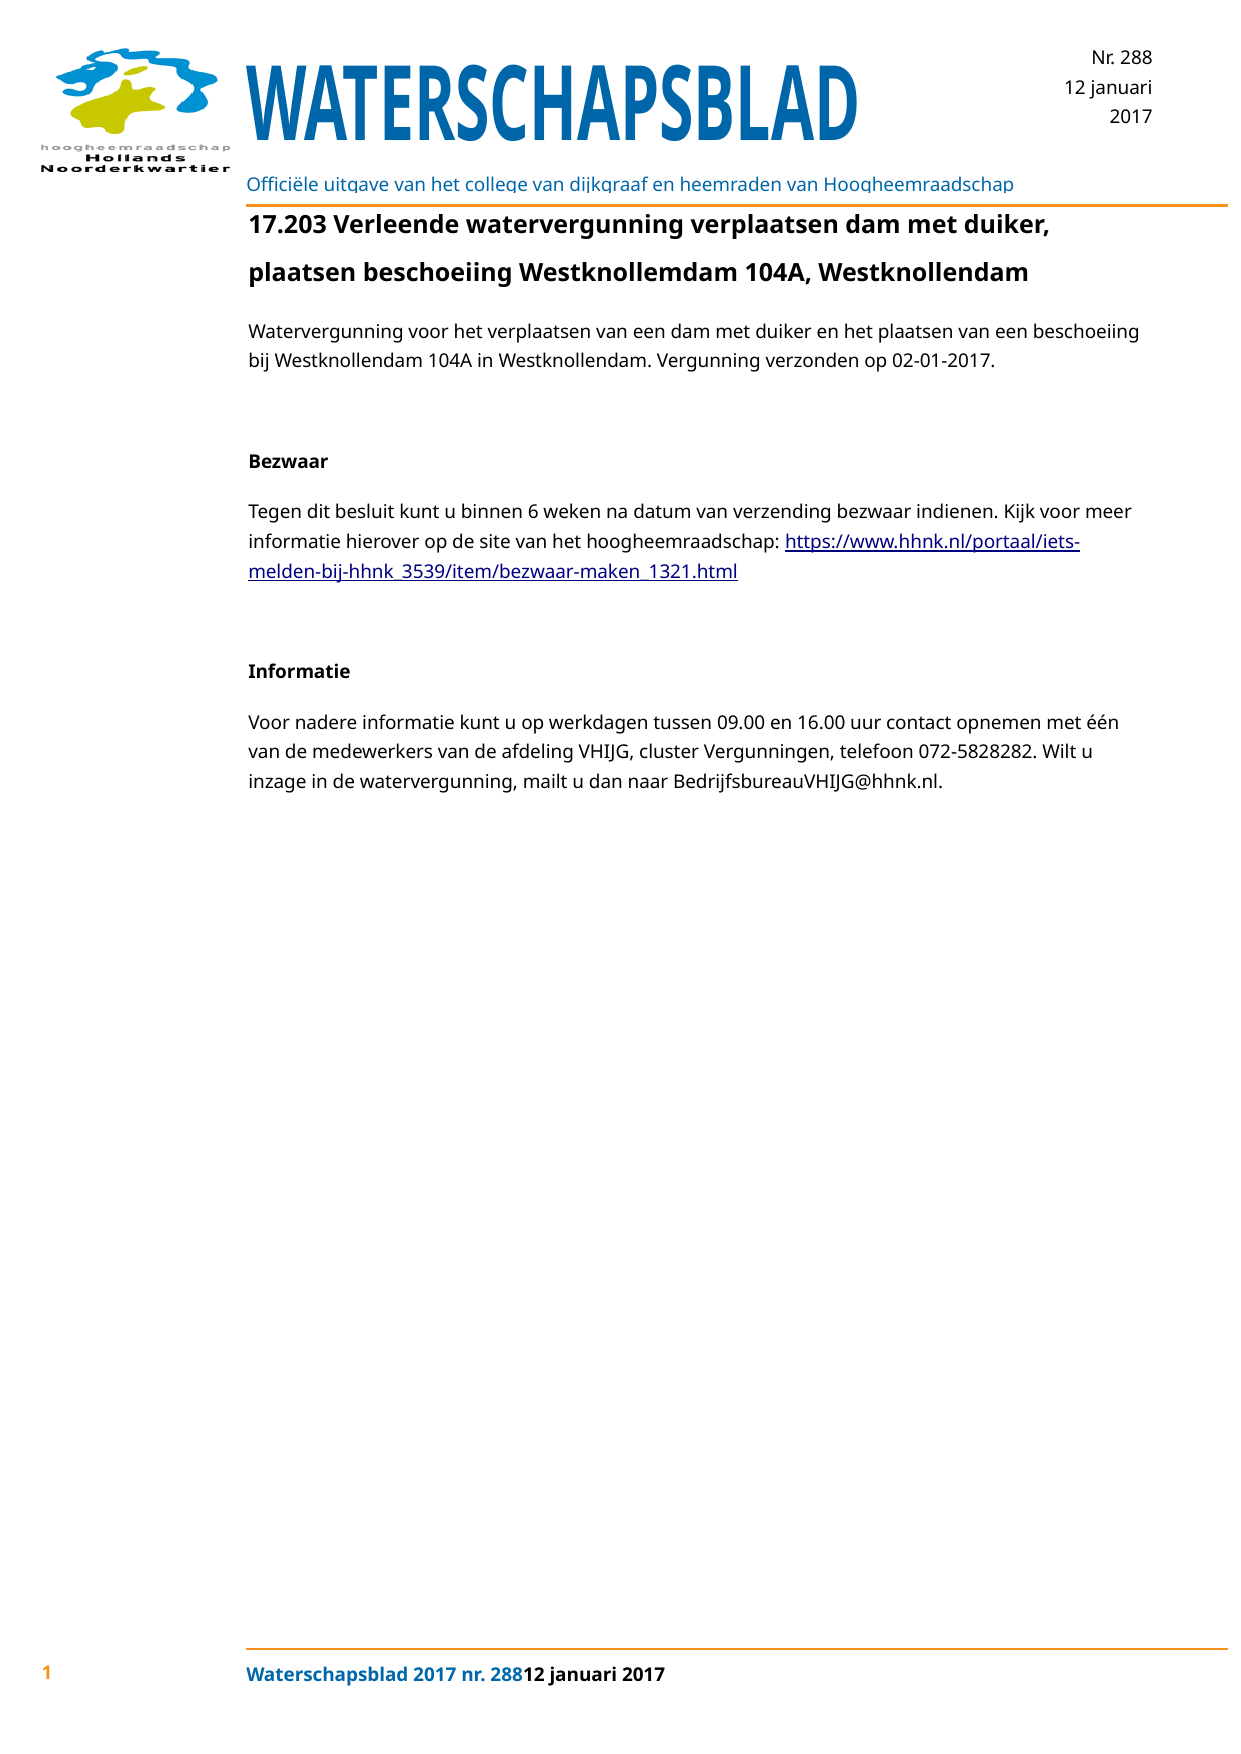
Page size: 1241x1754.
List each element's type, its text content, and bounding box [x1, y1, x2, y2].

text Informatie [248, 659, 1152, 684]
text Bezwaar [248, 448, 1152, 474]
text Watervergunning voor het verplaatsen van een dam met duiker en het plaatsen van een beschoeiing bij Westknollendam 104A in Westknollendam. Vergunning verzonden op 02-01-2017. [248, 318, 1152, 373]
text Voor nadere informatie kunt u op werkdagen tussen 09.00 en 16.00 uur contact opnemen met één van de medewerkers van de afdeling VHIJG, cluster Vergunningen, telefoon 072-5828282. Wilt u inzage in de watervergunning, mailt u dan naar BedrijfsbureauVHIJG@hhnk.nl. [248, 709, 1152, 794]
text Tegen dit besluit kunt u binnen 6 weken na datum van verzending bezwaar indienen. Kijk voor meer informatie hierover op de site van het hoogheemraadschap: https://www.hhnk.nl/portaal/iets-melden-bij-hhnk_3539/item/bezwaar-maken_1321.html [248, 499, 1152, 584]
picture [41, 47, 231, 172]
text 17.203 Verleende watervergunning verplaatsen dam met duiker, plaatsen beschoeiing Westknollemdam 104A, Westknollendam [248, 207, 1152, 288]
